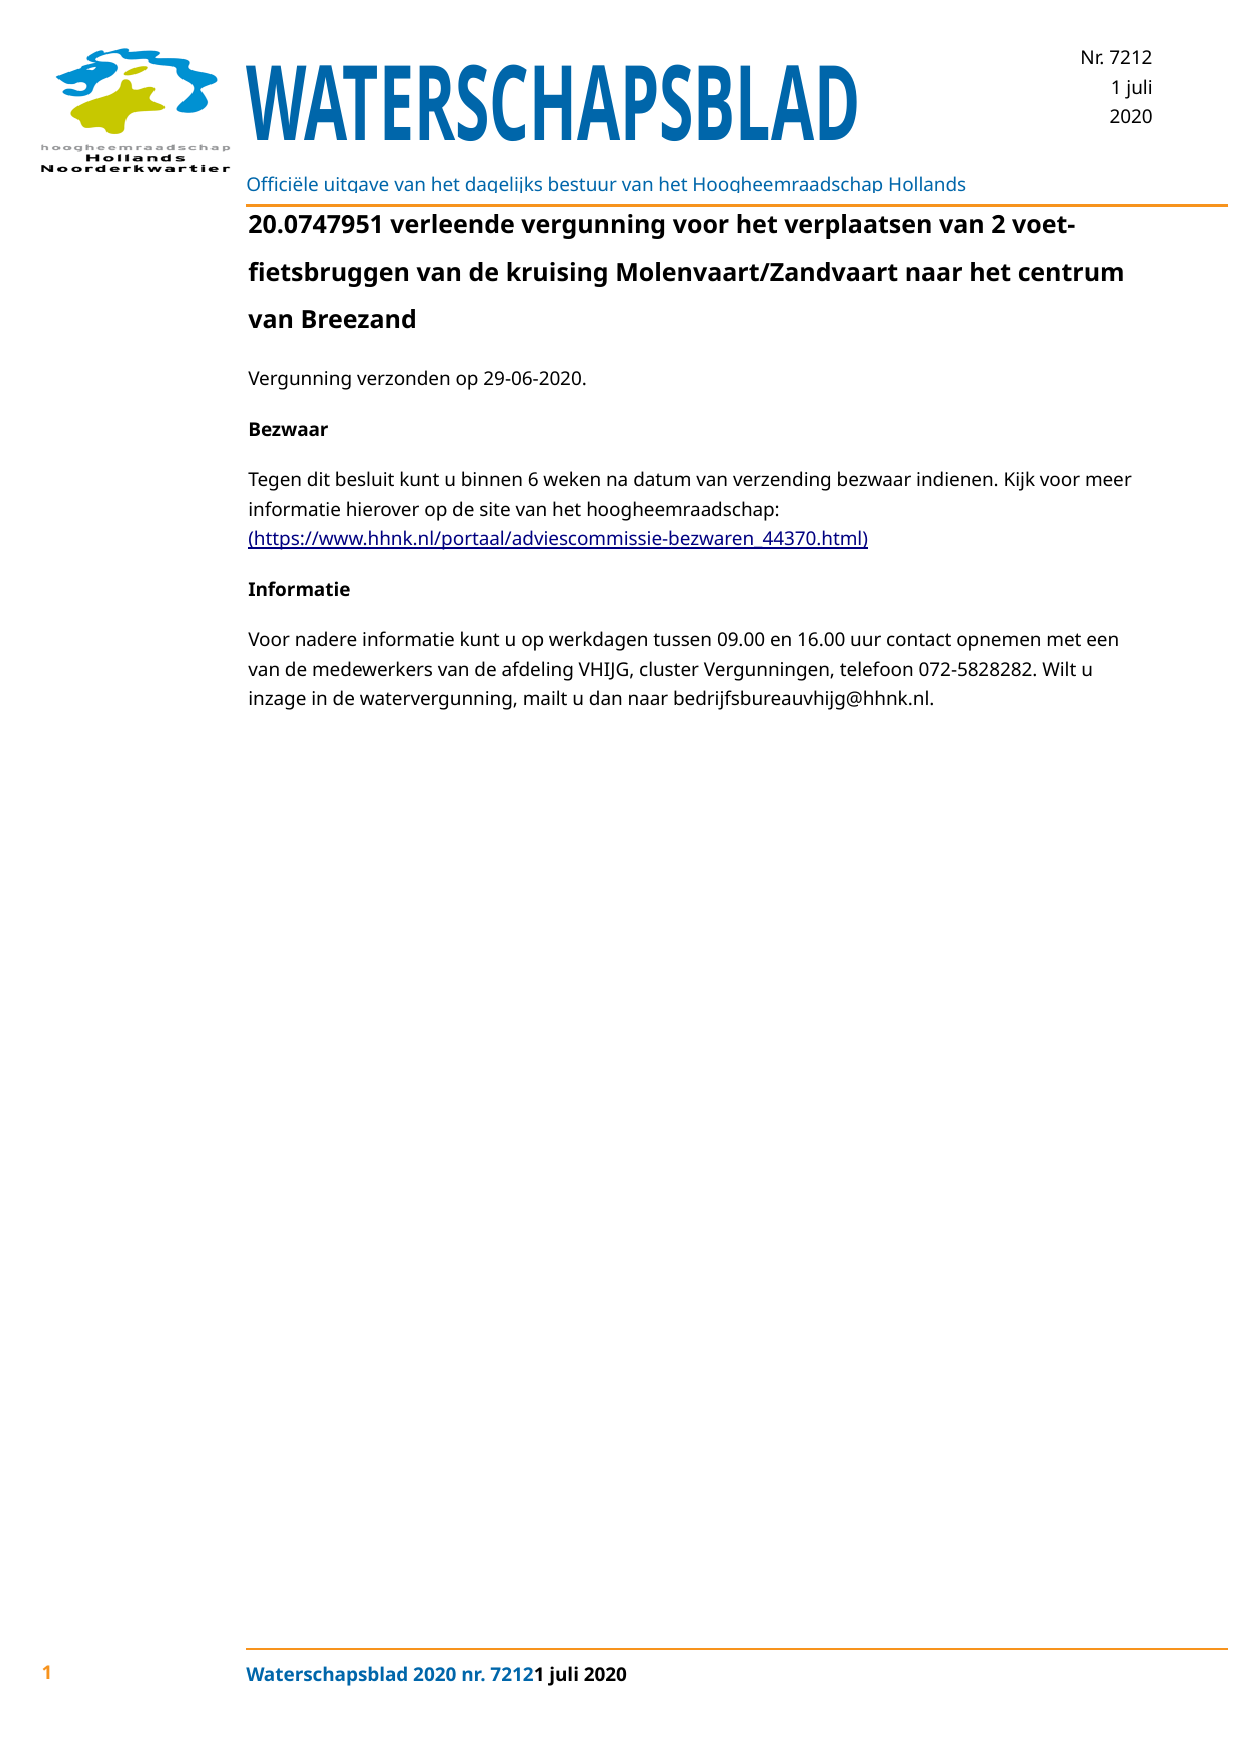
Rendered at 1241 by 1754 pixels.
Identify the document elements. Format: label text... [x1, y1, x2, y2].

text Bezwaar [248, 416, 1152, 442]
text Tegen dit besluit kunt u binnen 6 weken na datum van verzending bezwaar indienen. Kijk voor meer informatie hierover op de site van het hoogheemraadschap: (https://www.hhnk.nl/portaal/adviescommissie-bezwaren_44370.html) [248, 466, 1152, 551]
text Voor nadere informatie kunt u op werkdagen tussen 09.00 en 16.00 uur contact opnemen met een van de medewerkers van de afdeling VHIJG, cluster Vergunningen, telefoon 072-5828282. Wilt u inzage in de watervergunning, mailt u dan naar bedrijfsbureauvhijg@hhnk.nl. [248, 626, 1152, 711]
picture [41, 47, 231, 172]
text 20.0747951 verleende vergunning voor het verplaatsen van 2 voet- fietsbruggen van de kruising Molenvaart/Zandvaart naar het centrum van Breezand [248, 207, 1152, 336]
text Informatie [248, 576, 1152, 602]
text Vergunning verzonden op 29-06-2020. [248, 366, 1152, 391]
